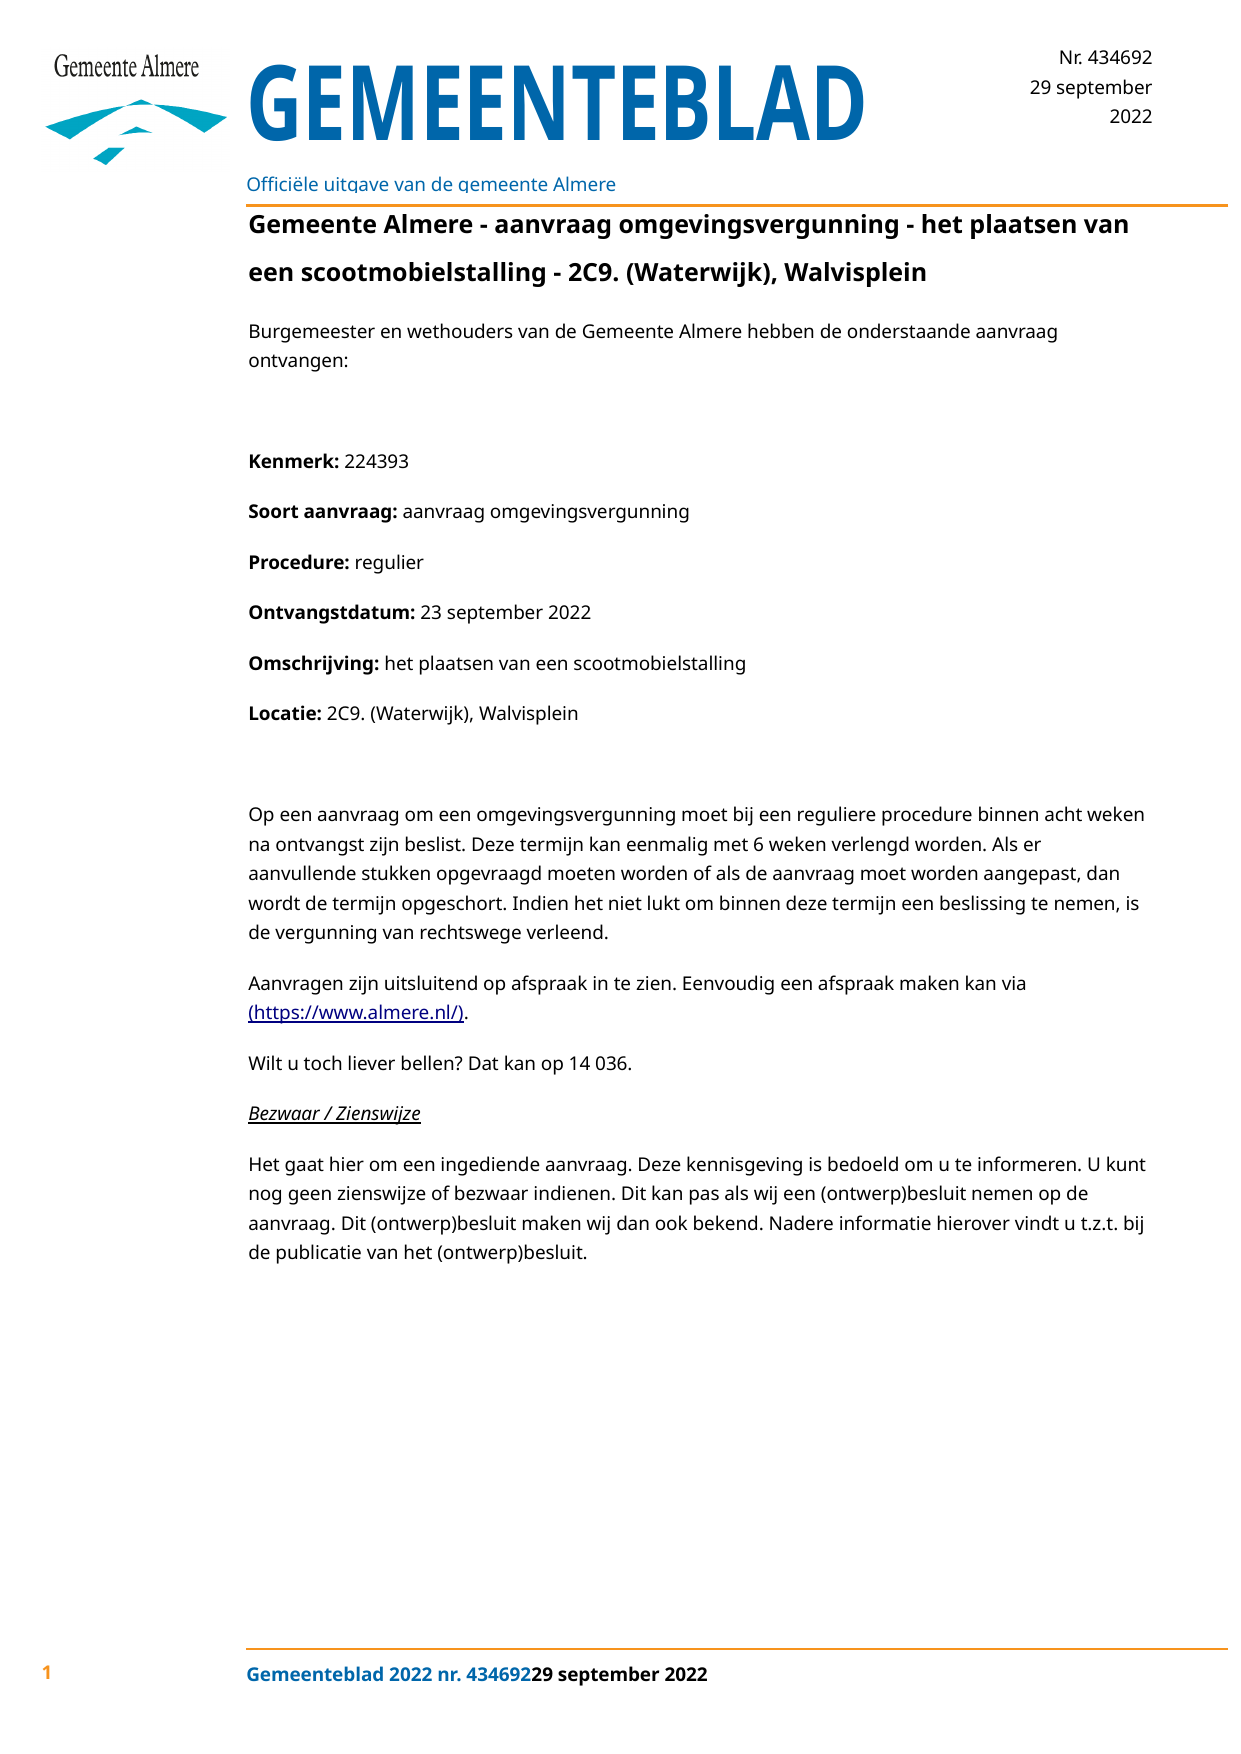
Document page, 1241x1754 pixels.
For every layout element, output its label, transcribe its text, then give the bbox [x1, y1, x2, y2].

text Burgemeester en wethouders van de Gemeente Almere hebben de onderstaande aanvraag ontvangen: [248, 318, 1152, 373]
text Op een aanvraag om een omgevingsvergunning moet bij een reguliere procedure binnen acht weken na ontvangst zijn beslist. Deze termijn kan eenmalig met 6 weken verlengd worden. Als er aanvullende stukken opgevraagd moeten worden of als de aanvraag moet worden aangepast, dan wordt de termijn opgeschort. Indien het niet lukt om binnen deze termijn een beslissing te nemen, is de vergunning van rechtswege verleend. [248, 801, 1152, 945]
text Wilt u toch liever bellen? Dat kan op 14 036. [248, 1050, 1152, 1076]
text Het gaat hier om een ingediende aanvraag. Deze kennisgeving is bedoeld om u te informeren. U kunt nog geen zienswijze of bezwaar indienen. Dit kan pas als wij een (ontwerp)besluit nemen op de aanvraag. Dit (ontwerp)besluit maken wij dan ook bekend. Nadere informatie hierover vindt u t.z.t. bij de publicatie van het (ontwerp)besluit. [248, 1151, 1152, 1265]
text Bezwaar / Zienswijze [248, 1100, 1152, 1126]
text Kenmerk: 224393 [248, 448, 1152, 474]
text Soort aanvraag: aanvraag omgevingsvergunning [248, 499, 1152, 524]
text Gemeente Almere - aanvraag omgevingsvergunning - het plaatsen van een scootmobielstalling - 2C9. (Waterwijk), Walvisplein [248, 207, 1152, 288]
text Aanvragen zijn uitsluitend op afspraak in te zien. Eenvoudig een afspraak maken kan via (https://www.almere.nl/). [248, 970, 1152, 1025]
text Locatie: 2C9. (Waterwijk), Walvisplein [248, 700, 1152, 726]
text Omschrijving: het plaatsen van een scootmobielstalling [248, 650, 1152, 676]
text Ontvangstdatum: 23 september 2022 [248, 599, 1152, 625]
text Procedure: regulier [248, 549, 1152, 575]
picture [41, 47, 231, 172]
